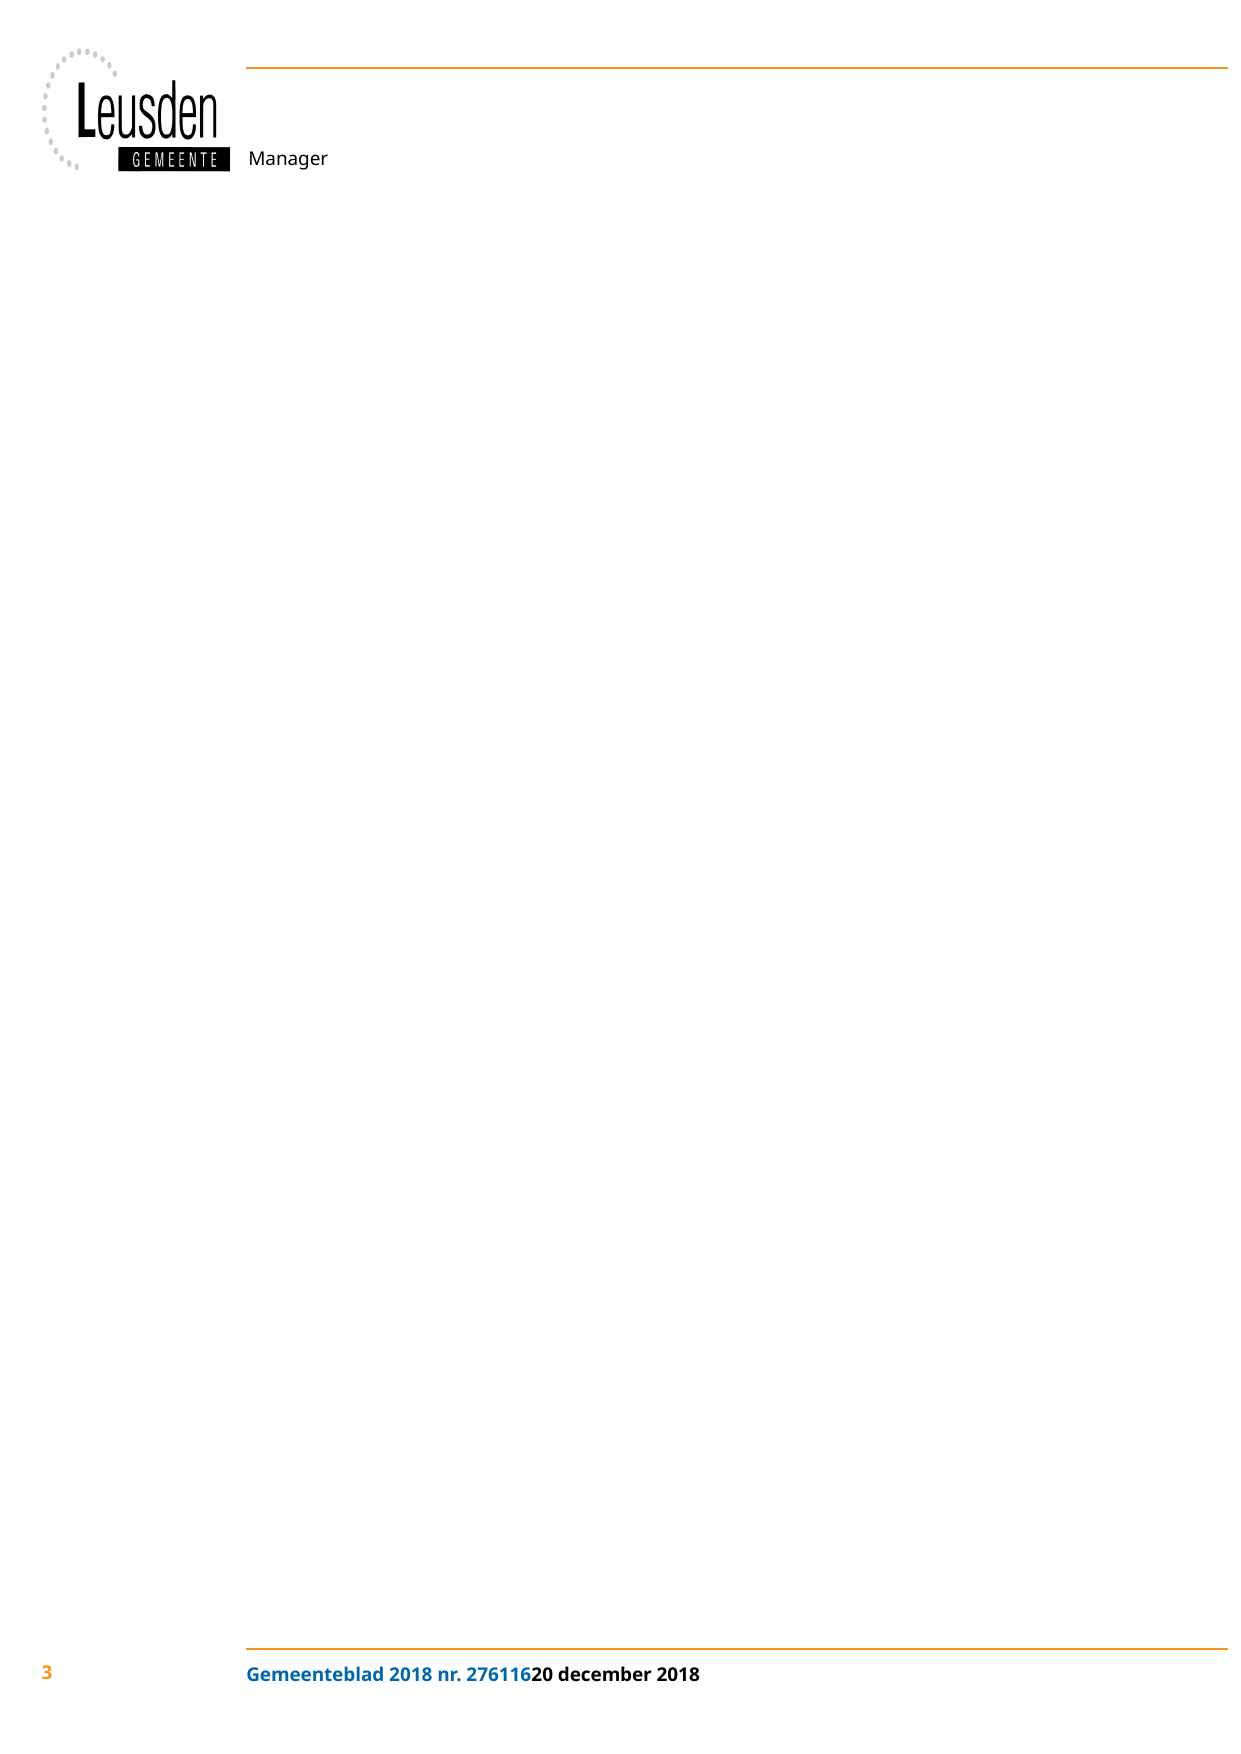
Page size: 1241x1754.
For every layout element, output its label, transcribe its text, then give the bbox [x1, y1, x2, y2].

picture [41, 47, 231, 172]
text Manager [248, 145, 1152, 171]
